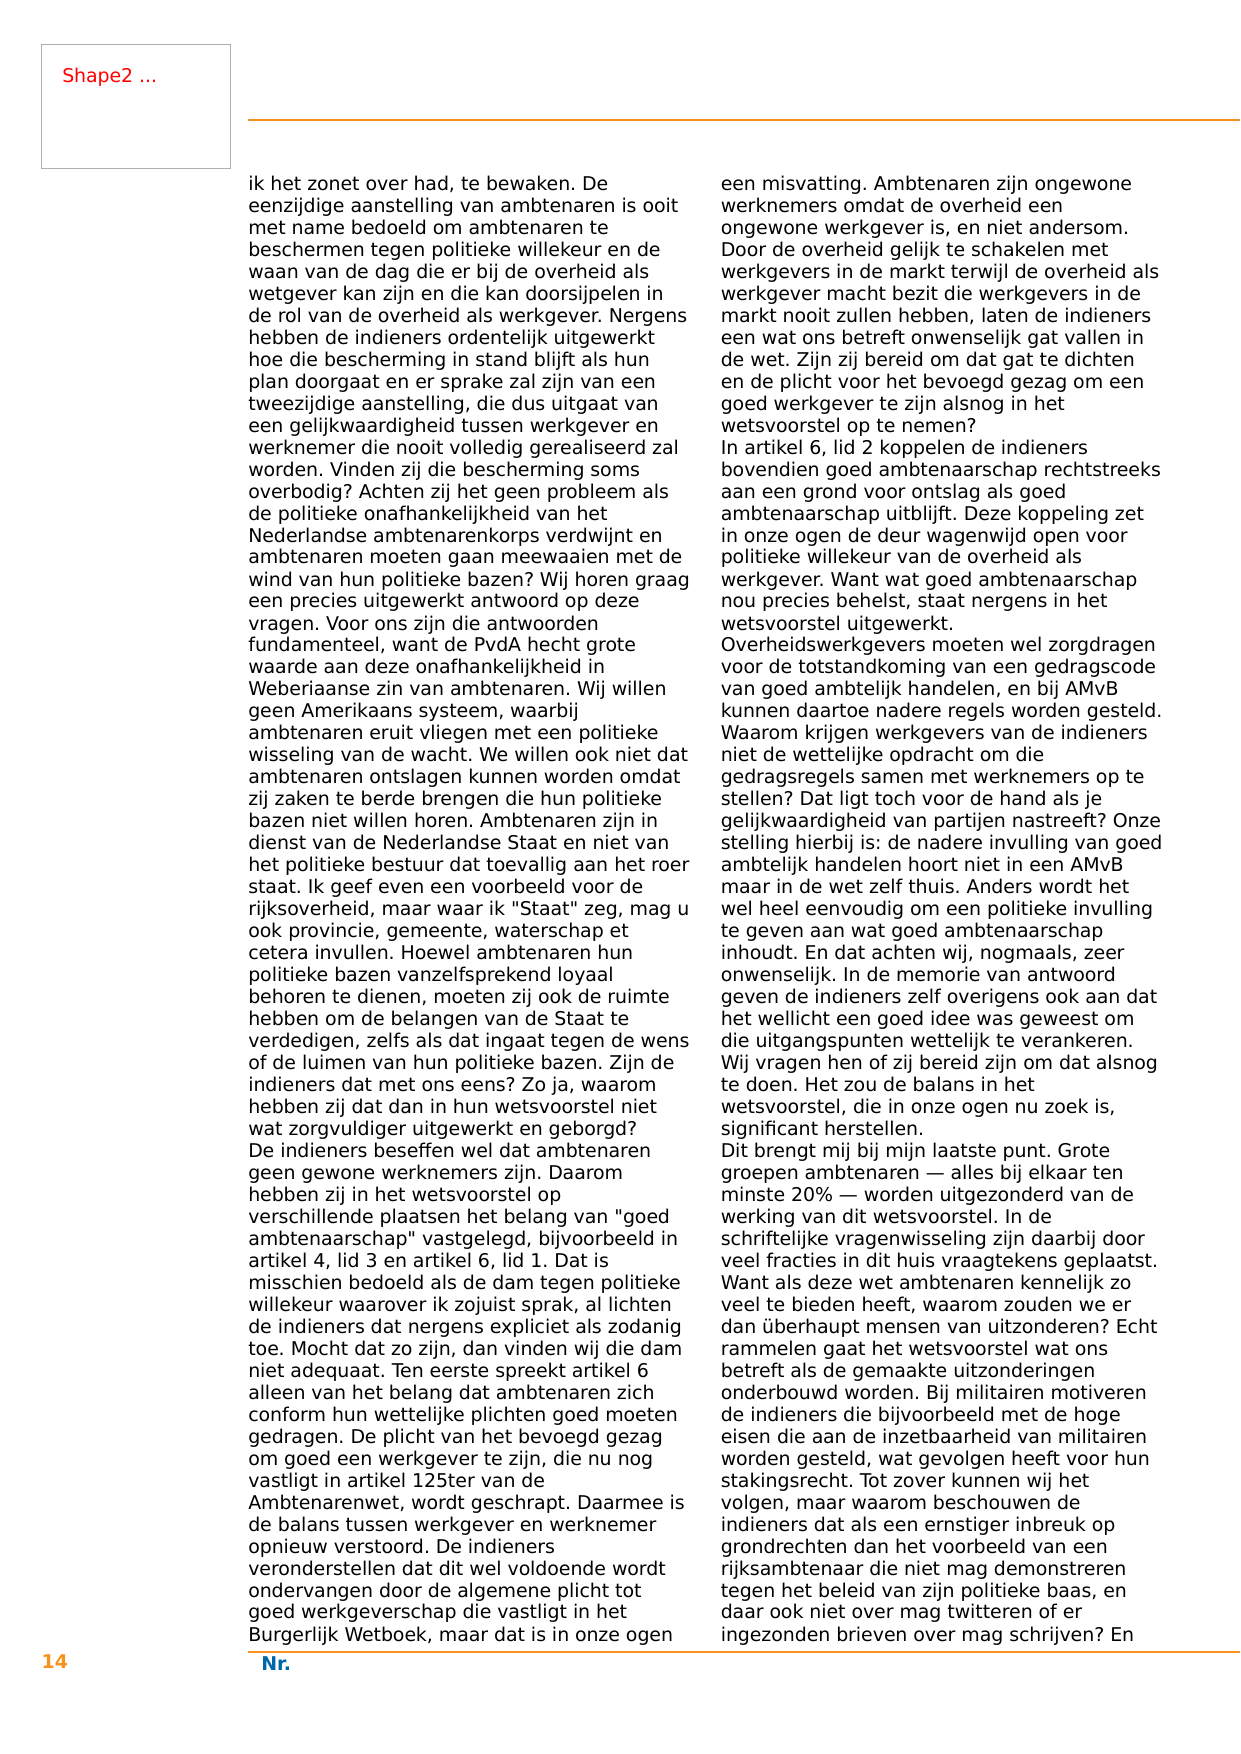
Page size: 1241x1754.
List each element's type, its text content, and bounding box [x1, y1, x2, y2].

text een misvatting. Ambtenaren zijn ongewone werknemers omdat de overheid een ongewone werkgever is, en niet andersom. Door de overheid gelijk te schakelen met werkgevers in de markt terwijl de overheid als werkgever macht bezit die werkgevers in de markt nooit zullen hebben, laten de indieners een wat ons betreft onwenselijk gat vallen in de wet. Zijn zij bereid om dat gat te dichten en de plicht voor het bevoegd gezag om een goed werkgever te zijn alsnog in het wetsvoorstel op te nemen? [721, 173, 1163, 437]
text In artikel 6, lid 2 koppelen de indieners bovendien goed ambtenaarschap rechtstreeks aan een grond voor ontslag als goed ambtenaarschap uitblijft. Deze koppeling zet in onze ogen de deur wagenwijd open voor politieke willekeur van de overheid als werkgever. Want wat goed ambtenaarschap nou precies behelst, staat nergens in het wetsvoorstel uitgewerkt. Overheidswerkgevers moeten wel zorgdragen voor de totstandkoming van een gedragscode van goed ambtelijk handelen, en bij AMvB kunnen daartoe nadere regels worden gesteld. Waarom krijgen werkgevers van de indieners niet de wettelijke opdracht om die gedragsregels samen met werknemers op te stellen? Dat ligt toch voor de hand als je gelijkwaardigheid van partijen nastreeft? Onze stelling hierbij is: de nadere invulling van goed ambtelijk handelen hoort niet in een AMvB maar in de wet zelf thuis. Anders wordt het wel heel eenvoudig om een politieke invulling te geven aan wat goed ambtenaarschap inhoudt. En dat achten wij, nogmaals, zeer onwenselijk. In de memorie van antwoord geven de indieners zelf overigens ook aan dat het wellicht een goed idee was geweest om die uitgangspunten wettelijk te verankeren. Wij vragen hen of zij bereid zijn om dat alsnog te doen. Het zou de balans in het wetsvoorstel, die in onze ogen nu zoek is, significant herstellen. [721, 437, 1163, 1140]
text Dit brengt mij bij mijn laatste punt. Grote groepen ambtenaren — alles bij elkaar ten minste 20% — worden uitgezonderd van de werking van dit wetsvoorstel. In de schriftelijke vragenwisseling zijn daarbij door veel fracties in dit huis vraagtekens geplaatst. Want als deze wet ambtenaren kennelijk zo veel te bieden heeft, waarom zouden we er dan überhaupt mensen van uitzonderen? Echt rammelen gaat het wetsvoorstel wat ons betreft als de gemaakte uitzonderingen onderbouwd worden. Bij militairen motiveren de indieners die bijvoorbeeld met de hoge eisen die aan de inzetbaarheid van militairen worden gesteld, wat gevolgen heeft voor hun stakingsrecht. Tot zover kunnen wij het volgen, maar waarom beschouwen de indieners dat als een ernstiger inbreuk op grondrechten dan het voorbeeld van een rijksambtenaar die niet mag demonstreren tegen het beleid van zijn politieke baas, en daar ook niet over mag twitteren of er ingezonden brieven over mag schrijven? En [721, 1140, 1163, 1645]
text ik het zonet over had, te bewaken. De eenzijdige aanstelling van ambtenaren is ooit met name bedoeld om ambtenaren te beschermen tegen politieke willekeur en de waan van de dag die er bij de overheid als wetgever kan zijn en die kan doorsijpelen in de rol van de overheid als werkgever. Nergens hebben de indieners ordentelijk uitgewerkt hoe die bescherming in stand blijft als hun plan doorgaat en er sprake zal zijn van een tweezijdige aanstelling, die dus uitgaat van een gelijkwaardigheid tussen werkgever en werknemer die nooit volledig gerealiseerd zal worden. Vinden zij die bescherming soms overbodig? Achten zij het geen probleem als de politieke onafhankelijkheid van het Nederlandse ambtenarenkorps verdwijnt en ambtenaren moeten gaan meewaaien met de wind van hun politieke bazen? Wij horen graag een precies uitgewerkt antwoord op deze vragen. Voor ons zijn die antwoorden fundamenteel, want de PvdA hecht grote waarde aan deze onafhankelijkheid in Weberiaanse zin van ambtenaren. Wij willen geen Amerikaans systeem, waarbij ambtenaren eruit vliegen met een politieke wisseling van de wacht. We willen ook niet dat ambtenaren ontslagen kunnen worden omdat zij zaken te berde brengen die hun politieke bazen niet willen horen. Ambtenaren zijn in dienst van de Nederlandse Staat en niet van het politieke bestuur dat toevallig aan het roer staat. Ik geef even een voorbeeld voor de rijksoverheid, maar waar ik "Staat" zeg, mag u ook provincie, gemeente, waterschap et cetera invullen. Hoewel ambtenaren hun politieke bazen vanzelfsprekend loyaal behoren te dienen, moeten zij ook de ruimte hebben om de belangen van de Staat te verdedigen, zelfs als dat ingaat tegen de wens of de luimen van hun politieke bazen. Zijn de indieners dat met ons eens? Zo ja, waarom hebben zij dat dan in hun wetsvoorstel niet wat zorgvuldiger uitgewerkt en geborgd? [248, 173, 691, 1140]
text De indieners beseffen wel dat ambtenaren geen gewone werknemers zijn. Daarom hebben zij in het wetsvoorstel op verschillende plaatsen het belang van "goed ambtenaarschap" vastgelegd, bijvoorbeeld in artikel 4, lid 3 en artikel 6, lid 1. Dat is misschien bedoeld als de dam tegen politieke willekeur waarover ik zojuist sprak, al lichten de indieners dat nergens expliciet als zodanig toe. Mocht dat zo zijn, dan vinden wij die dam niet adequaat. Ten eerste spreekt artikel 6 alleen van het belang dat ambtenaren zich conform hun wettelijke plichten goed moeten gedragen. De plicht van het bevoegd gezag om goed een werkgever te zijn, die nu nog vastligt in artikel 125ter van de Ambtenarenwet, wordt geschrapt. Daarmee is de balans tussen werkgever en werknemer opnieuw verstoord. De indieners veronderstellen dat dit wel voldoende wordt ondervangen door de algemene plicht tot goed werkgeverschap die vastligt in het Burgerlijk Wetboek, maar dat is in onze ogen [248, 1140, 691, 1645]
